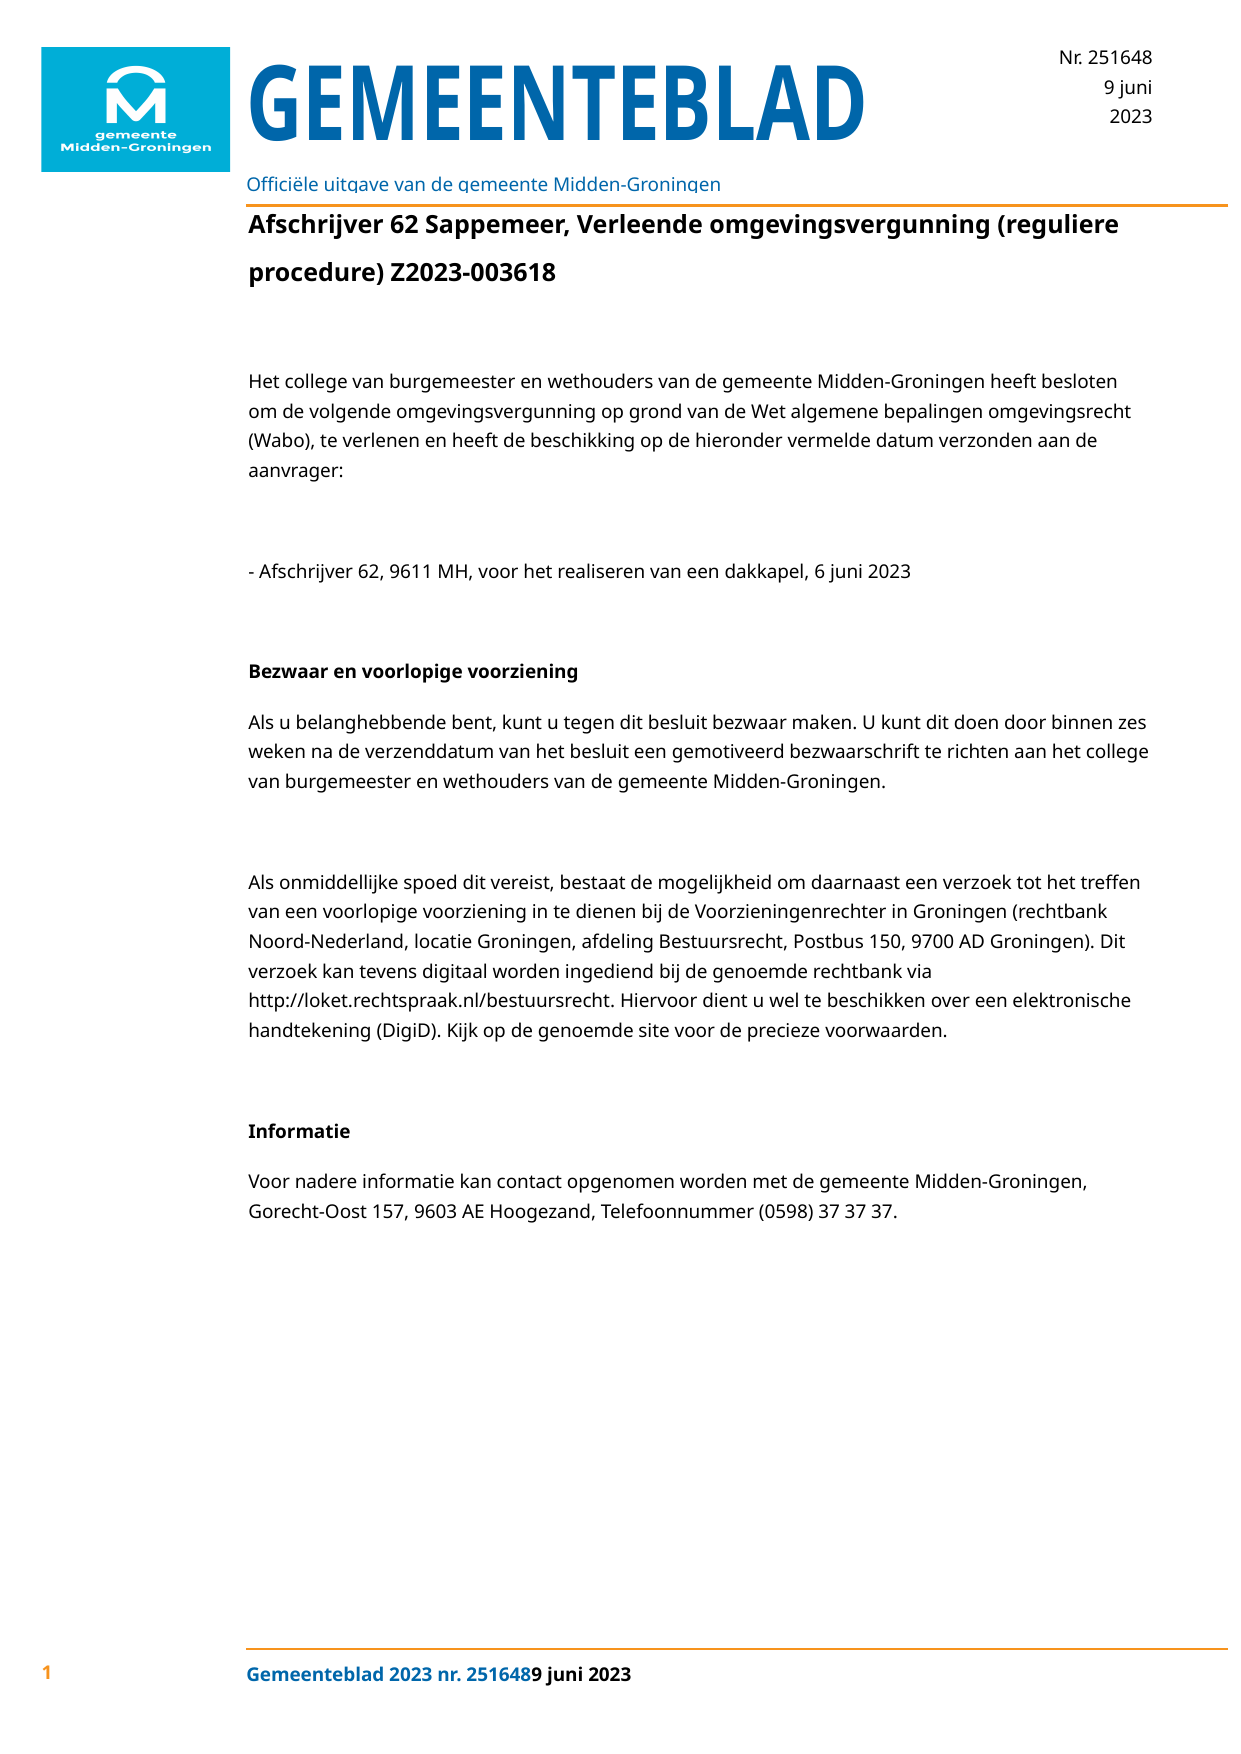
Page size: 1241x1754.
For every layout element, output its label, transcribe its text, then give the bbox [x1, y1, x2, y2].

text - Afschrijver 62, 9611 MH, voor het realiseren van een dakkapel, 6 juni 2023 [248, 558, 1152, 584]
text Als u belanghebbende bent, kunt u tegen dit besluit bezwaar maken. U kunt dit doen door binnen zes weken na de verzenddatum van het besluit een gemotiveerd bezwaarschrift te richten aan het college van burgemeester en wethouders van de gemeente Midden-Groningen. [248, 709, 1152, 794]
text Bezwaar en voorlopige voorziening [248, 659, 1152, 684]
text Informatie [248, 1118, 1152, 1144]
text Het college van burgemeester en wethouders van de gemeente Midden-Groningen heeft besloten om de volgende omgevingsvergunning op grond van de Wet algemene bepalingen omgevingsrecht (Wabo), te verlenen en heeft de beschikking op de hieronder vermelde datum verzonden aan de aanvrager: [248, 368, 1152, 483]
picture [108, 66, 164, 82]
text Als onmiddellijke spoed dit vereist, bestaat de mogelijkheid om daarnaast een verzoek tot het treffen van een voorlopige voorziening in te dienen bij de Voorzieningenrechter in Groningen (rechtbank Noord-Nederland, locatie Groningen, afdeling Bestuursrecht, Postbus 150, 9700 AD Groningen). Dit verzoek kan tevens digitaal worden ingediend bij de genoemde rechtbank via http://loket.rechtspraak.nl/bestuursrecht. Hiervoor dient u wel te beschikken over een elektronische handtekening (DigiD). Kijk op de genoemde site voor de precieze voorwaarden. [248, 869, 1152, 1043]
text Voor nadere informatie kan contact opgenomen worden met de gemeente Midden-Groningen, Gorecht-Oost 157, 9603 AE Hoogezand, Telefoonnummer (0598) 37 37 37. [248, 1168, 1152, 1224]
text Afschrijver 62 Sappemeer, Verleende omgevingsvergunning (reguliere procedure) Z2023-003618 [248, 207, 1152, 288]
picture [184, 146, 190, 153]
picture [107, 89, 165, 122]
